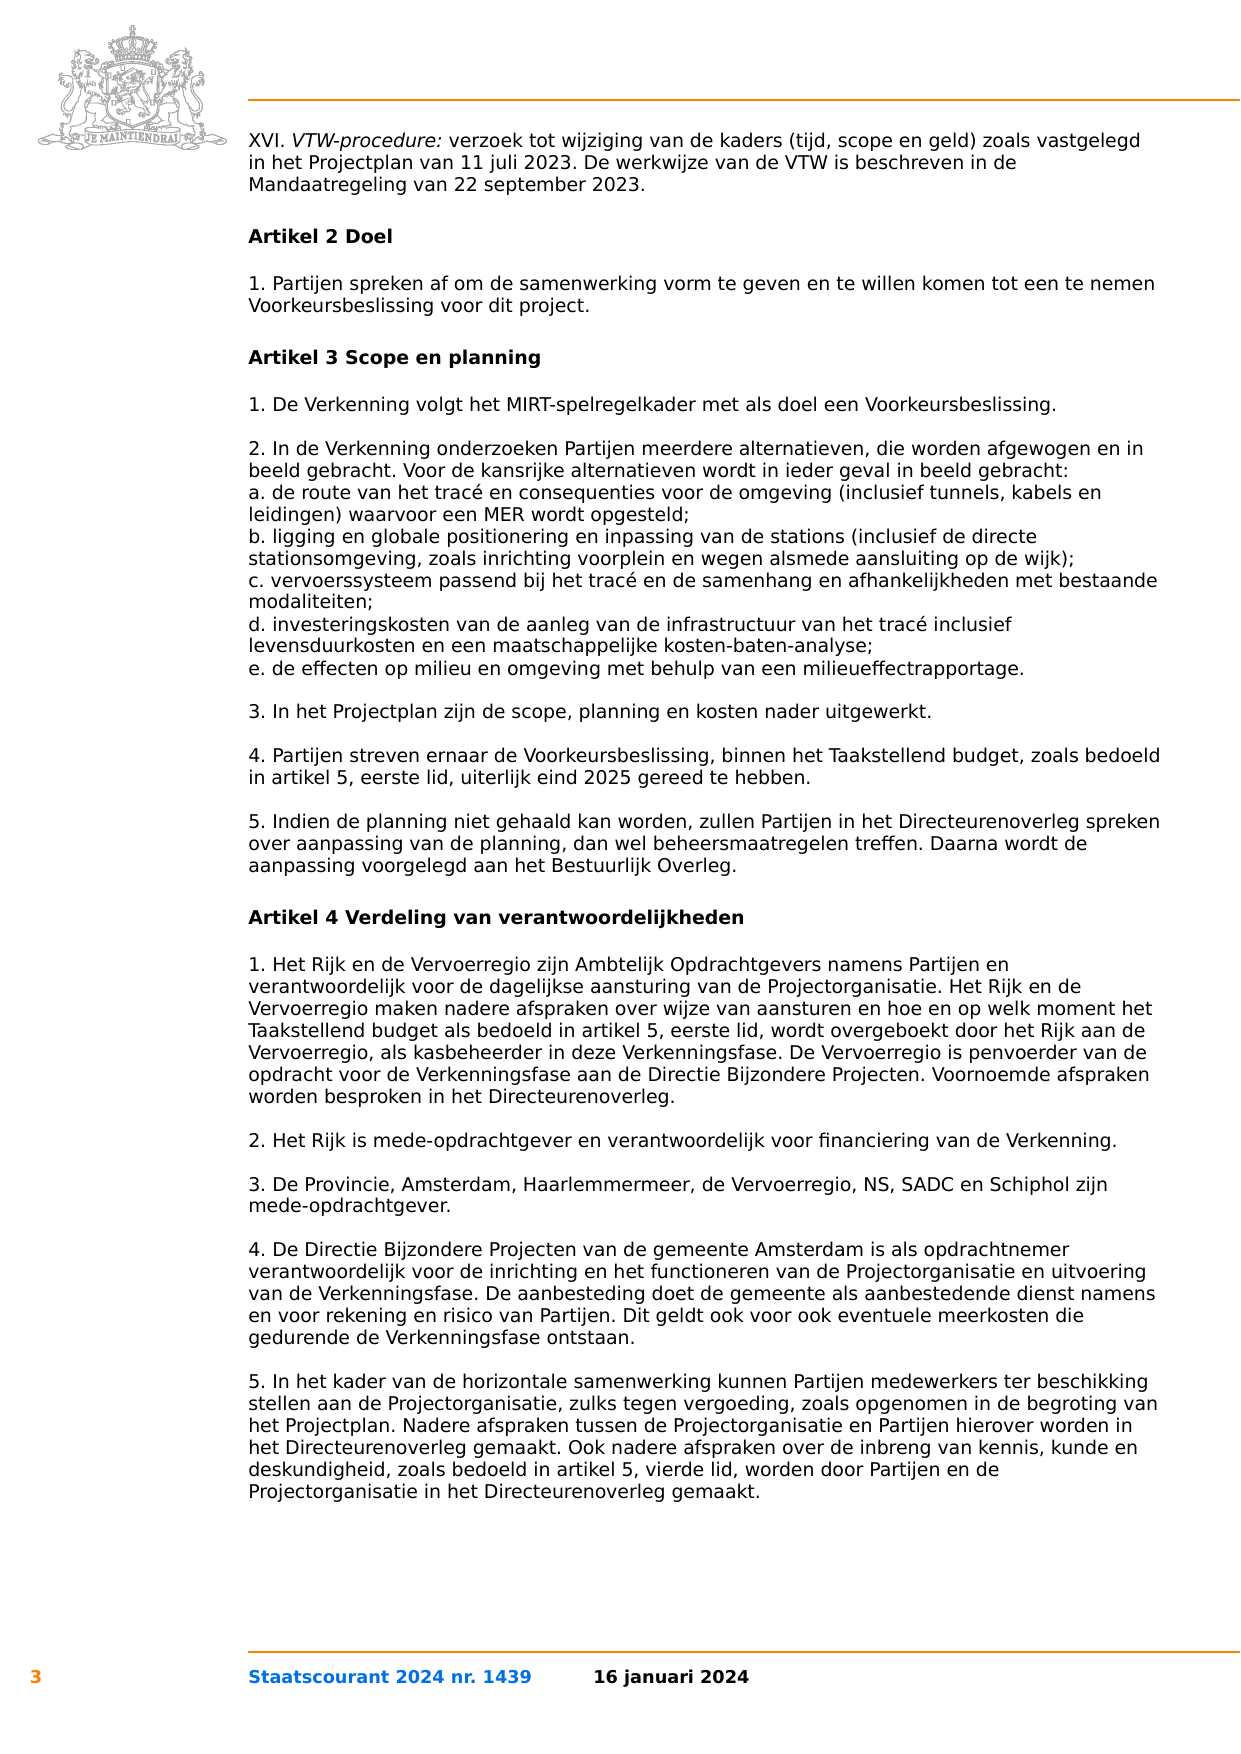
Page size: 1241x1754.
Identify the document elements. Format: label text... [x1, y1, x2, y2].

text e. de effecten op milieu en omgeving met behulp van een milieueffectrapportage. [248, 657, 1163, 679]
text 5. In het kader van de horizontale samenwerking kunnen Partijen medewerkers ter beschikking stellen aan de Projectorganisatie, zulks tegen vergoeding, zoals opgenomen in de begroting van het Projectplan. Nadere afspraken tussen de Projectorganisatie en Partijen hierover worden in het Directeurenoverleg gemaakt. Ook nadere afspraken over de inbreng van kennis, kunde en deskundigheid, zoals bedoeld in artikel 5, vierde lid, worden door Partijen en de Projectorganisatie in het Directeurenoverleg gemaakt. [248, 1371, 1163, 1503]
text 4. Partijen streven ernaar de Voorkeursbeslissing, binnen het Taakstellend budget, zoals bedoeld in artikel 5, eerste lid, uiterlijk eind 2025 gereed te hebben. [248, 745, 1163, 789]
text 1. Partijen spreken af om de samenwerking vorm te geven en te willen komen tot een te nemen Voorkeursbeslissing voor dit project. [248, 273, 1163, 317]
text c. vervoerssysteem passend bij het tracé en de samenhang en afhankelijkheden met bestaande modaliteiten; [248, 569, 1163, 613]
text 1. De Verkenning volgt het MIRT-spelregelkader met als doel een Voorkeursbeslissing. [248, 394, 1163, 416]
text 3. In het Projectplan zijn de scope, planning en kosten nader uitgewerkt. [248, 701, 1163, 723]
picture [38, 25, 227, 150]
text 5. Indien de planning niet gehaald kan worden, zullen Partijen in het Directeurenoverleg spreken over aanpassing van de planning, dan wel beheersmaatregelen treffen. Daarna wordt de aanpassing voorgelegd aan het Bestuurlijk Overleg. [248, 811, 1163, 877]
text b. ligging en globale positionering en inpassing van de stations (inclusief de directe stationsomgeving, zoals inrichting voorplein en wegen alsmede aansluiting op de wijk); [248, 526, 1163, 569]
text 4. De Directie Bijzondere Projecten van de gemeente Amsterdam is als opdrachtnemer verantwoordelijk voor de inrichting en het functioneren van de Projectorganisatie en uitvoering van de Verkenningsfase. De aanbesteding doet de gemeente als aanbestedende dienst namens en voor rekening en risico van Partijen. Dit geldt ook voor ook eventuele meerkosten die gedurende de Verkenningsfase ontstaan. [248, 1239, 1163, 1349]
text 2. In de Verkenning onderzoeken Partijen meerdere alternatieven, die worden afgewogen en in beeld gebracht. Voor de kansrijke alternatieven wordt in ieder geval in beeld gebracht: [248, 438, 1163, 482]
subtitle Artikel 2 Doel [248, 226, 1163, 248]
text 3. De Provincie, Amsterdam, Haarlemmermeer, de Vervoerregio, NS, SADC en Schiphol zijn mede-opdrachtgever. [248, 1173, 1163, 1217]
text XVI. VTW-procedure: verzoek tot wijziging van de kaders (tijd, scope en geld) zoals vastgelegd in het Projectplan van 11 juli 2023. De werkwijze van de VTW is beschreven in de Mandaatregeling van 22 september 2023. [248, 130, 1163, 196]
subtitle Artikel 3 Scope en planning [248, 347, 1163, 369]
subtitle Artikel 4 Verdeling van verantwoordelijkheden [248, 907, 1163, 929]
text a. de route van het tracé en consequenties voor de omgeving (inclusief tunnels, kabels en leidingen) waarvoor een MER wordt opgesteld; [248, 482, 1163, 526]
text 1. Het Rijk en de Vervoerregio zijn Ambtelijk Opdrachtgevers namens Partijen en verantwoordelijk voor de dagelijkse aansturing van de Projectorganisatie. Het Rijk en de Vervoerregio maken nadere afspraken over wijze van aansturen en hoe en op welk moment het Taakstellend budget als bedoeld in artikel 5, eerste lid, wordt overgeboekt door het Rijk aan de Vervoerregio, als kasbeheerder in deze Verkenningsfase. De Vervoerregio is penvoerder van de opdracht voor de Verkenningsfase aan de Directie Bijzondere Projecten. Voornoemde afspraken worden besproken in het Directeurenoverleg. [248, 954, 1163, 1108]
text 2. Het Rijk is mede-opdrachtgever en verantwoordelijk voor financiering van de Verkenning. [248, 1129, 1163, 1152]
text d. investeringskosten van de aanleg van de infrastructuur van het tracé inclusief levensduurkosten en een maatschappelijke kosten-baten-analyse; [248, 613, 1163, 657]
